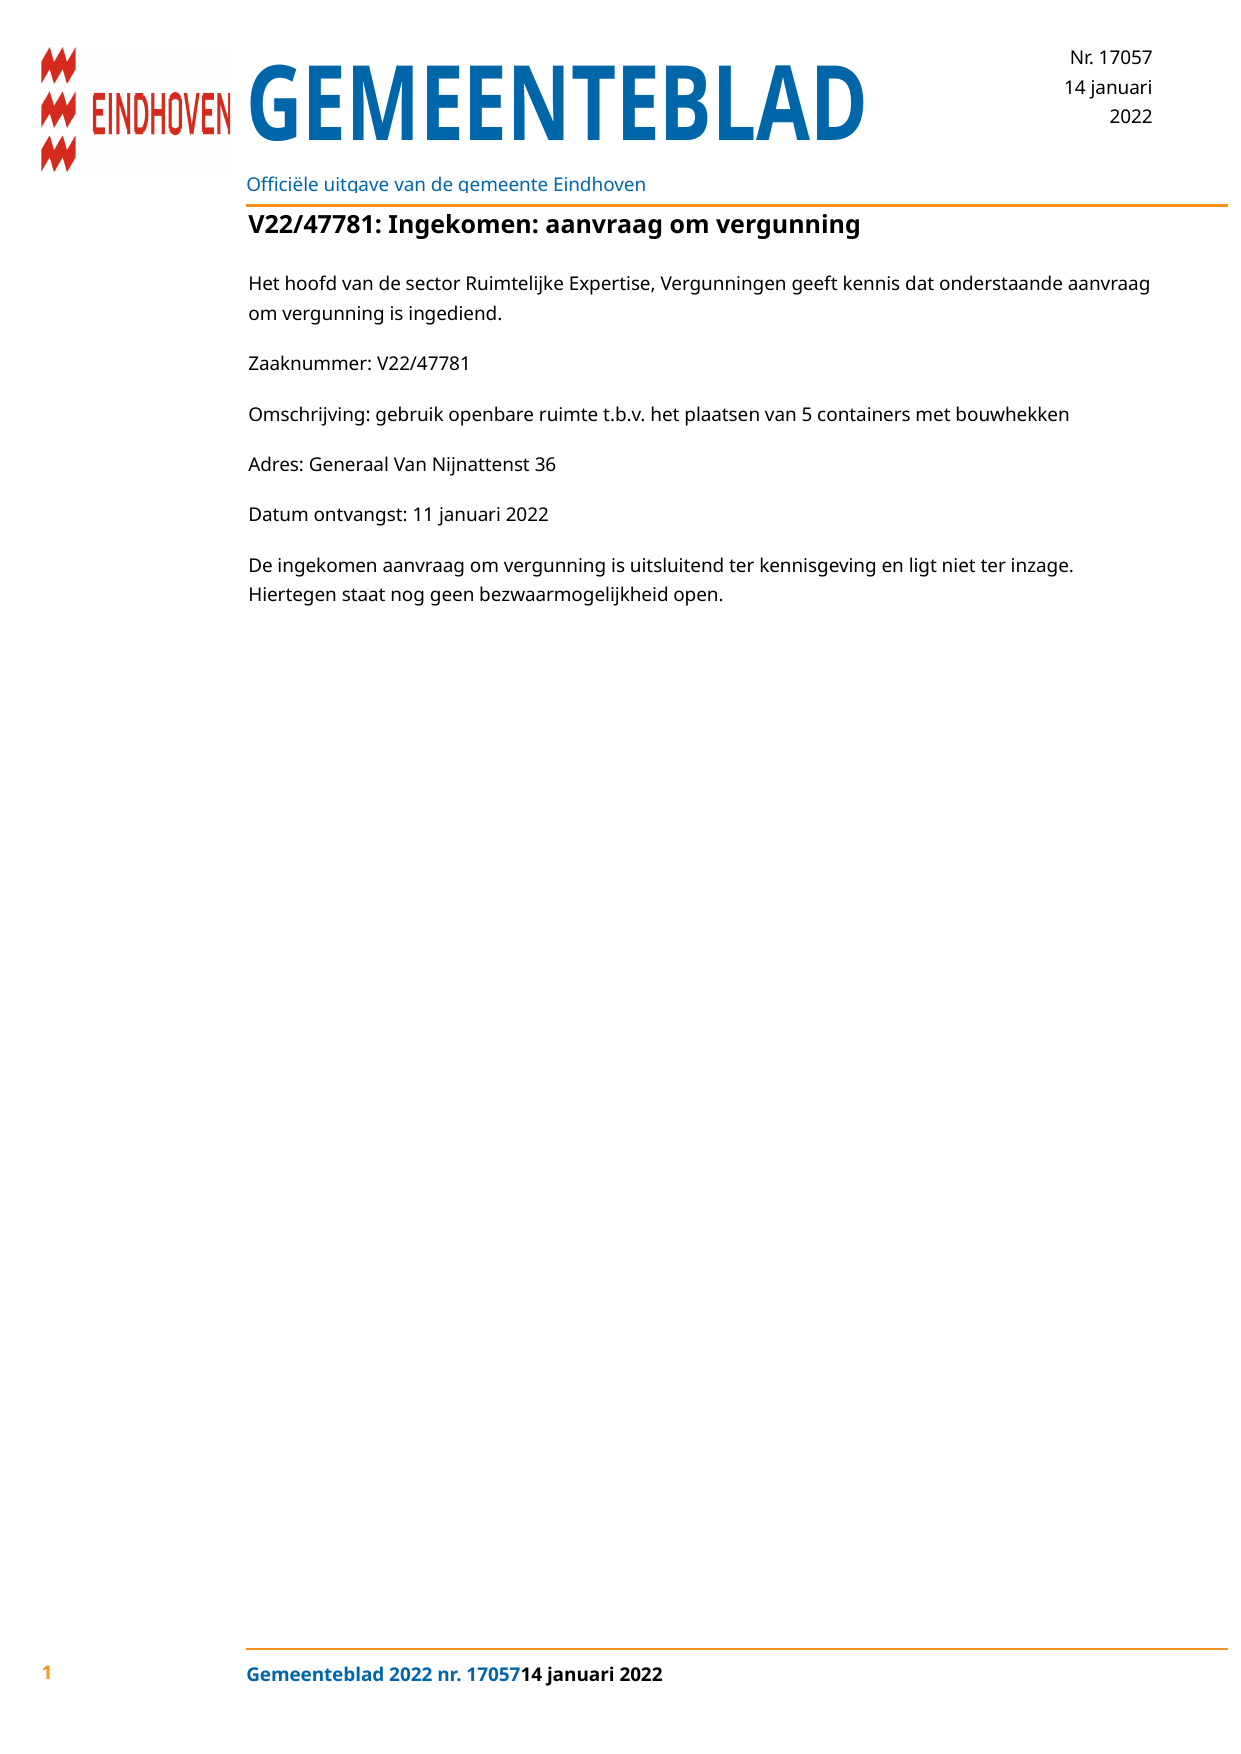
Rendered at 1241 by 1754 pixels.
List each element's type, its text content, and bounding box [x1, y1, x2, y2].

text Datum ontvangst: 11 januari 2022 [248, 502, 1152, 527]
text Het hoofd van de sector Ruimtelijke Expertise, Vergunningen geeft kennis dat onderstaande aanvraag om vergunning is ingediend. [248, 270, 1152, 326]
picture [41, 47, 231, 172]
text Adres: Generaal Van Nijnattenst 36 [248, 451, 1152, 477]
text Zaaknummer: V22/47781 [248, 350, 1152, 376]
text Omschrijving: gebruik openbare ruimte t.b.v. het plaatsen van 5 containers met bouwhekken [248, 401, 1152, 426]
text De ingekomen aanvraag om vergunning is uitsluitend ter kennisgeving en ligt niet ter inzage. Hiertegen staat nog geen bezwaarmogelijkheid open. [248, 552, 1152, 607]
text V22/47781: Ingekomen: aanvraag om vergunning [248, 207, 1152, 241]
